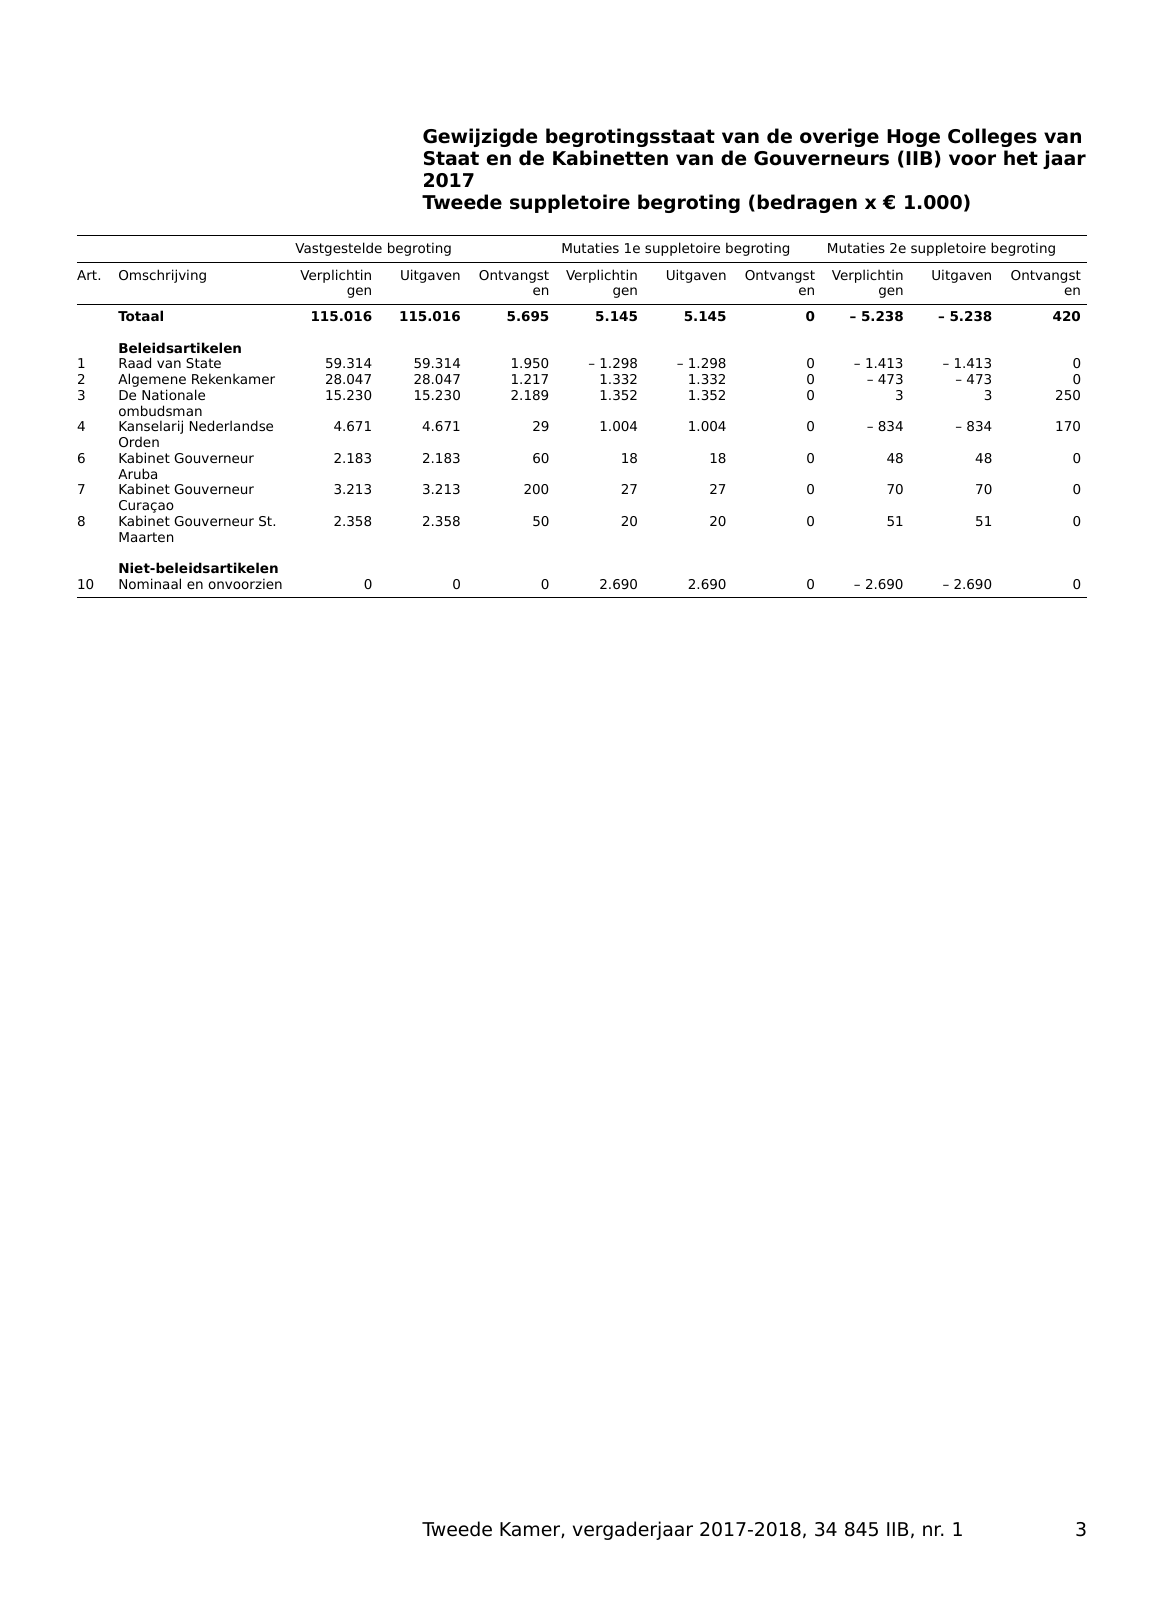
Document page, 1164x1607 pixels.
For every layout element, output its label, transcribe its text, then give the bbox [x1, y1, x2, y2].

table_cell 1.217 [466, 372, 555, 388]
table_cell – 473 [821, 372, 909, 388]
table_cell 115.016 [289, 305, 378, 325]
table_cell 0 [732, 388, 821, 419]
table_cell Uitgaven [378, 263, 466, 303]
table_cell 3 [821, 388, 909, 419]
table_cell 2.358 [378, 514, 466, 545]
table_cell 6 [77, 451, 112, 482]
table_cell [998, 561, 1087, 577]
table_cell 5.695 [466, 305, 555, 325]
table_cell Art. [77, 263, 112, 303]
table_cell – 1.298 [555, 356, 644, 372]
table_cell [112, 325, 289, 341]
table_cell 70 [909, 482, 998, 514]
table_cell 0 [732, 514, 821, 545]
table_cell 28.047 [289, 372, 378, 388]
table_cell [77, 341, 112, 356]
table_cell [644, 341, 732, 356]
table_cell De Nationale ombudsman [112, 388, 289, 419]
table_cell 20 [555, 514, 644, 545]
table_cell [555, 561, 644, 577]
table_cell [378, 341, 466, 356]
table_cell 1.004 [644, 419, 732, 451]
table_cell 1.352 [644, 388, 732, 419]
table_cell – 2.690 [821, 577, 909, 597]
table_cell [821, 341, 909, 356]
table_cell 0 [998, 514, 1087, 545]
table_cell Verplichtingen [821, 263, 909, 303]
table_cell 0 [998, 356, 1087, 372]
table_cell 28.047 [378, 372, 466, 388]
table_cell [466, 545, 555, 561]
table_cell 10 [77, 577, 112, 597]
table_cell 115.016 [378, 305, 466, 325]
table_cell 59.314 [289, 356, 378, 372]
table_cell – 1.413 [909, 356, 998, 372]
table_cell Uitgaven [909, 263, 998, 303]
table_cell 59.314 [378, 356, 466, 372]
table_cell – 834 [909, 419, 998, 451]
table_cell 0 [732, 419, 821, 451]
table_cell – 2.690 [909, 577, 998, 597]
table_cell 51 [821, 514, 909, 545]
table_cell 15.230 [289, 388, 378, 419]
table_cell – 834 [821, 419, 909, 451]
table_cell 0 [732, 305, 821, 325]
table_cell Beleidsartikelen [112, 341, 289, 356]
table_cell 2.183 [289, 451, 378, 482]
table_cell 3 [77, 388, 112, 419]
table_cell – 1.413 [821, 356, 909, 372]
table_cell 20 [644, 514, 732, 545]
table_cell 0 [732, 356, 821, 372]
table_cell Ontvangsten [466, 263, 555, 303]
table_cell 0 [998, 451, 1087, 482]
table_cell Raad van State [112, 356, 289, 372]
table_cell 48 [909, 451, 998, 482]
table_cell [466, 341, 555, 356]
table_cell – 1.298 [644, 356, 732, 372]
table_cell 18 [644, 451, 732, 482]
table_cell Nominaal en onvoorzien [112, 577, 289, 597]
table_cell 2 [77, 372, 112, 388]
table_cell 2.690 [644, 577, 732, 597]
table_cell [77, 325, 112, 341]
table_cell [378, 545, 466, 561]
table_cell 1 [77, 356, 112, 372]
table_header [77, 236, 112, 262]
table_cell 1.004 [555, 419, 644, 451]
table_cell [732, 341, 821, 356]
table_cell 18 [555, 451, 644, 482]
table_cell 50 [466, 514, 555, 545]
table_cell 200 [466, 482, 555, 514]
table_cell Ontvangsten [998, 263, 1087, 303]
table_cell [821, 561, 909, 577]
table_cell 4.671 [378, 419, 466, 451]
table_cell 51 [909, 514, 998, 545]
table_cell 8 [77, 514, 112, 545]
table_cell [289, 545, 378, 561]
table_cell [77, 305, 112, 325]
table_cell 0 [732, 451, 821, 482]
table_cell 0 [998, 372, 1087, 388]
table_cell 2.358 [289, 514, 378, 545]
table_cell [998, 325, 1087, 341]
table_cell 3.213 [378, 482, 466, 514]
table_cell [112, 545, 289, 561]
table_cell 2.690 [555, 577, 644, 597]
table_cell [77, 561, 112, 577]
table_header Mutaties 1e suppletoire begroting [555, 236, 821, 262]
table_cell [821, 325, 909, 341]
table_cell 1.332 [644, 372, 732, 388]
table_cell [289, 341, 378, 356]
table_cell 0 [289, 577, 378, 597]
table_cell 27 [644, 482, 732, 514]
table_cell 0 [732, 482, 821, 514]
table_cell Uitgaven [644, 263, 732, 303]
table_cell 3 [909, 388, 998, 419]
table_cell 0 [998, 482, 1087, 514]
table_cell [466, 561, 555, 577]
table_cell Verplichtingen [555, 263, 644, 303]
table_cell 1.950 [466, 356, 555, 372]
table_cell 170 [998, 419, 1087, 451]
table_cell [555, 545, 644, 561]
table_header Vastgestelde begroting [289, 236, 555, 262]
table_cell 27 [555, 482, 644, 514]
table_cell Kanselarij Nederlandse Orden [112, 419, 289, 451]
text Gewijzigde begrotingsstaat van de overige Hoge Colleges van Staat en de Kabinetten van de Gouverneurs (IIB) voor het jaar 2017 [422, 126, 1087, 192]
table_cell 1.352 [555, 388, 644, 419]
table_cell 0 [732, 372, 821, 388]
table_cell [555, 325, 644, 341]
table_cell [732, 545, 821, 561]
table_cell 0 [466, 577, 555, 597]
table_cell [644, 561, 732, 577]
table_cell 4 [77, 419, 112, 451]
table_cell 0 [732, 577, 821, 597]
table_cell [998, 545, 1087, 561]
table_cell [732, 561, 821, 577]
table_cell [644, 545, 732, 561]
table_cell – 5.238 [909, 305, 998, 325]
table_cell Omschrijving [112, 263, 289, 303]
table_cell Niet-beleidsartikelen [112, 561, 289, 577]
table_cell 4.671 [289, 419, 378, 451]
table_cell Algemene Rekenkamer [112, 372, 289, 388]
table_cell 15.230 [378, 388, 466, 419]
table_cell [732, 325, 821, 341]
table_cell [909, 341, 998, 356]
table_cell 420 [998, 305, 1087, 325]
table_header Mutaties 2e suppletoire begroting [821, 236, 1087, 262]
table_cell [821, 545, 909, 561]
table_cell – 5.238 [821, 305, 909, 325]
table_cell [77, 545, 112, 561]
table_cell [909, 545, 998, 561]
table_cell 5.145 [555, 305, 644, 325]
table_cell 250 [998, 388, 1087, 419]
table_cell Kabinet Gouverneur St. Maarten [112, 514, 289, 545]
table_cell 3.213 [289, 482, 378, 514]
table_cell [466, 325, 555, 341]
table_cell 2.183 [378, 451, 466, 482]
table_cell Kabinet Gouverneur Curaçao [112, 482, 289, 514]
table_cell 1.332 [555, 372, 644, 388]
text Tweede suppletoire begroting (bedragen x € 1.000) [422, 192, 1087, 213]
table_cell 70 [821, 482, 909, 514]
table_cell [909, 561, 998, 577]
table_cell [998, 341, 1087, 356]
table_cell [378, 561, 466, 577]
table_cell [289, 561, 378, 577]
table_cell 0 [998, 577, 1087, 597]
table_cell [555, 341, 644, 356]
table_cell Totaal [112, 305, 289, 325]
table_cell Kabinet Gouverneur Aruba [112, 451, 289, 482]
table_cell [378, 325, 466, 341]
table_cell 2.189 [466, 388, 555, 419]
table_cell 5.145 [644, 305, 732, 325]
table_cell – 473 [909, 372, 998, 388]
table_cell Verplichtingen [289, 263, 378, 303]
table_cell 0 [378, 577, 466, 597]
table_cell 60 [466, 451, 555, 482]
table_cell 29 [466, 419, 555, 451]
table_cell Ontvangsten [732, 263, 821, 303]
table_cell 48 [821, 451, 909, 482]
table_cell [289, 325, 378, 341]
table_cell 7 [77, 482, 112, 514]
table_cell [644, 325, 732, 341]
table_header [112, 236, 289, 262]
table_cell [909, 325, 998, 341]
